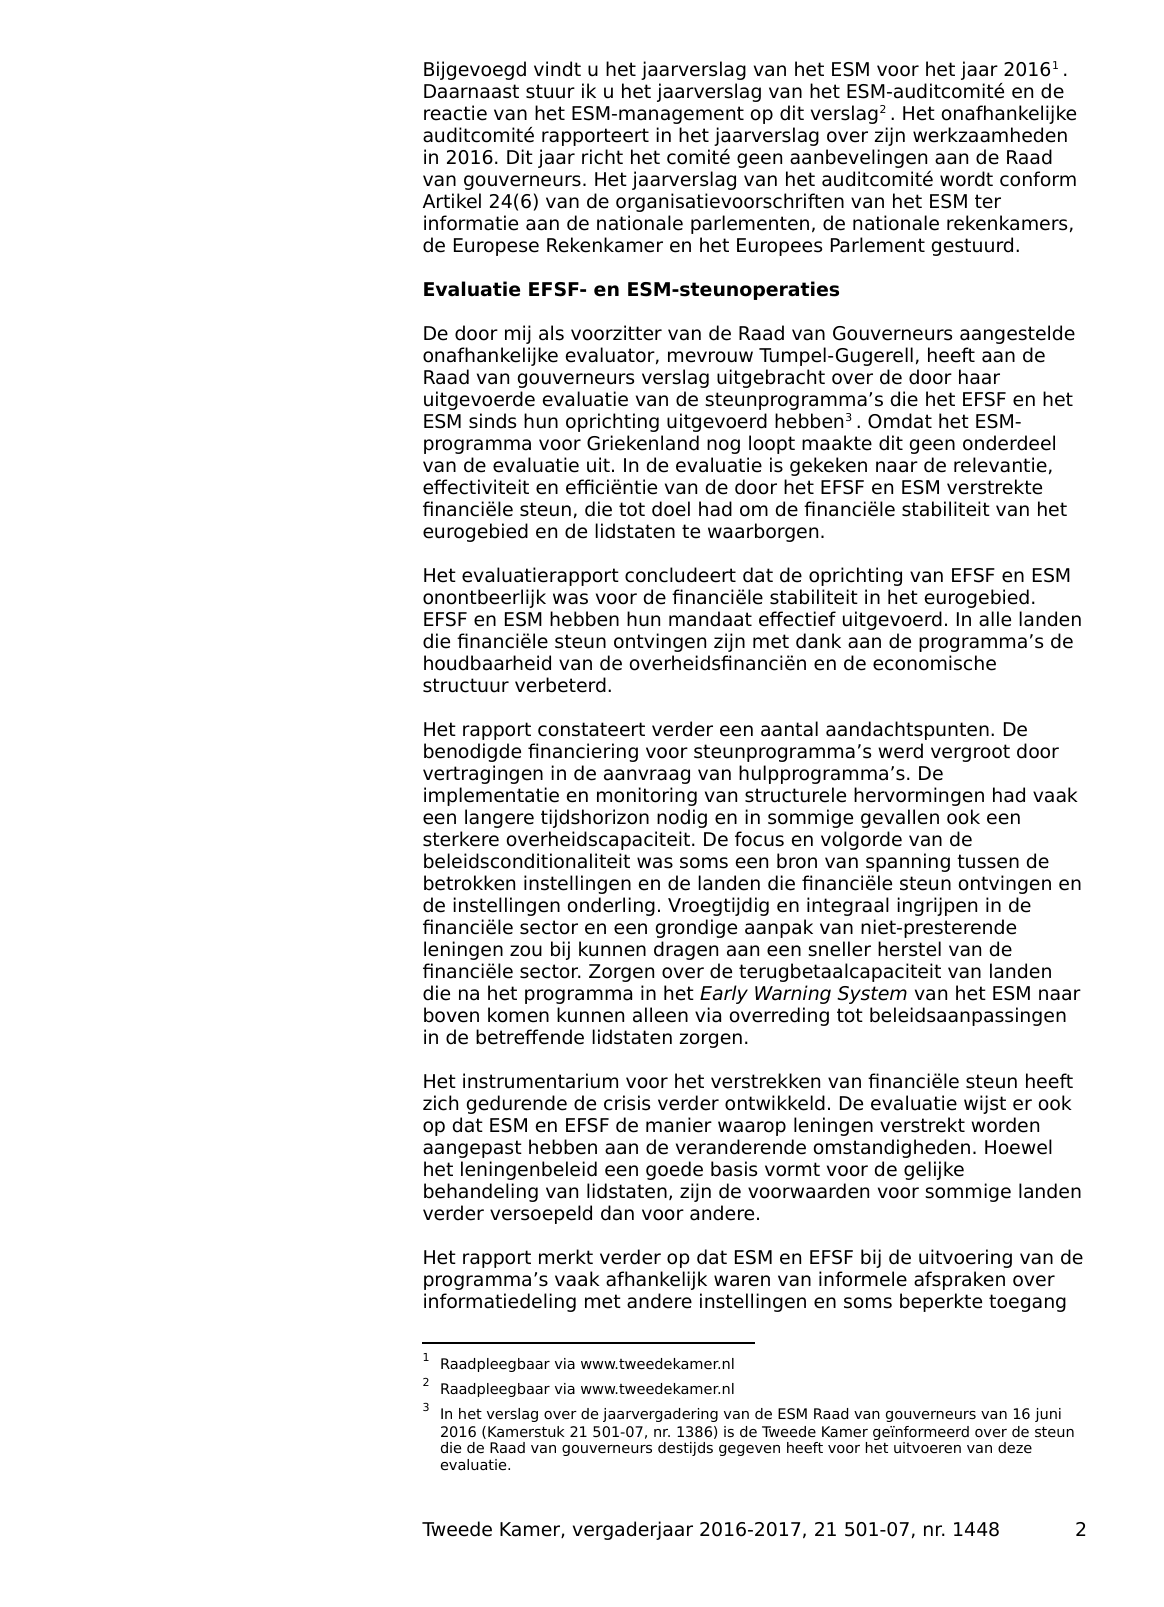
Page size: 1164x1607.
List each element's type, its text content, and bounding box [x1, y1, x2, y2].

text Bijgevoegd vindt u het jaarverslag van het ESM voor het jaar 2016. Daarnaast stuur ik u het jaarverslag van het ESM-auditcomité en de reactie van het ESM-management op dit verslag. Het onafhankelijke auditcomité rapporteert in het jaarverslag over zijn werkzaamheden in 2016. Dit jaar richt het comité geen aanbevelingen aan de Raad van gouverneurs. Het jaarverslag van het auditcomité wordt conform Artikel 24(6) van de organisatievoorschriften van het ESM ter informatie aan de nationale parlementen, de nationale rekenkamers, de Europese Rekenkamer en het Europees Parlement gestuurd. [422, 59, 1087, 257]
text Het instrumentarium voor het verstrekken van financiële steun heeft zich gedurende de crisis verder ontwikkeld. De evaluatie wijst er ook op dat ESM en EFSF de manier waarop leningen verstrekt worden aangepast hebben aan de veranderende omstandigheden. Hoewel het leningenbeleid een goede basis vormt voor de gelijke behandeling van lidstaten, zijn de voorwaarden voor sommige landen verder versoepeld dan voor andere. [422, 1071, 1087, 1225]
text Raadpleegbaar via www.tweedekamer.nl [422, 1352, 1087, 1374]
text Het rapport constateert verder een aantal aandachtspunten. De benodigde financiering voor steunprogramma’s werd vergroot door vertragingen in de aanvraag van hulpprogramma’s. De implementatie en monitoring van structurele hervormingen had vaak een langere tijdshorizon nodig en in sommige gevallen ook een sterkere overheidscapaciteit. De focus en volgorde van de beleidsconditionaliteit was soms een bron van spanning tussen de betrokken instellingen en de landen die financiële steun ontvingen en de instellingen onderling. Vroegtijdig en integraal ingrijpen in de financiële sector en een grondige aanpak van niet-presterende leningen zou bij kunnen dragen aan een sneller herstel van de financiële sector. Zorgen over de terugbetaalcapaciteit van landen die na het programma in het Early Warning System van het ESM naar boven komen kunnen alleen via overreding tot beleidsaanpassingen in de betreffende lidstaten zorgen. [422, 719, 1087, 1049]
text In het verslag over de jaarvergadering van de ESM Raad van gouverneurs van 16 juni 2016 (Kamerstuk 21 501-07, nr. 1386) is de Tweede Kamer geïnformeerd over de steun die de Raad van gouverneurs destijds gegeven heeft voor het uitvoeren van deze evaluatie. [422, 1402, 1087, 1474]
text Raadpleegbaar via www.tweedekamer.nl [422, 1377, 1087, 1399]
text De door mij als voorzitter van de Raad van Gouverneurs aangestelde onafhankelijke evaluator, mevrouw Tumpel-Gugerell, heeft aan de Raad van gouverneurs verslag uitgebracht over de door haar uitgevoerde evaluatie van de steunprogramma’s die het EFSF en het ESM sinds hun oprichting uitgevoerd hebben. Omdat het ESM-programma voor Griekenland nog loopt maakte dit geen onderdeel van de evaluatie uit. In de evaluatie is gekeken naar de relevantie, effectiviteit en efficiëntie van de door het EFSF en ESM verstrekte financiële steun, die tot doel had om de financiële stabiliteit van het eurogebied en de lidstaten te waarborgen. [422, 323, 1087, 543]
text Het rapport merkt verder op dat ESM en EFSF bij de uitvoering van de programma’s vaak afhankelijk waren van informele afspraken over informatiedeling met andere instellingen en soms beperkte toegang [422, 1247, 1087, 1313]
subtitle Evaluatie EFSF- en ESM-steunoperaties [422, 279, 1087, 301]
text Het evaluatierapport concludeert dat de oprichting van EFSF en ESM onontbeerlijk was voor de financiële stabiliteit in het eurogebied. EFSF en ESM hebben hun mandaat effectief uitgevoerd. In alle landen die financiële steun ontvingen zijn met dank aan de programma’s de houdbaarheid van de overheidsfinanciën en de economische structuur verbeterd. [422, 565, 1087, 697]
